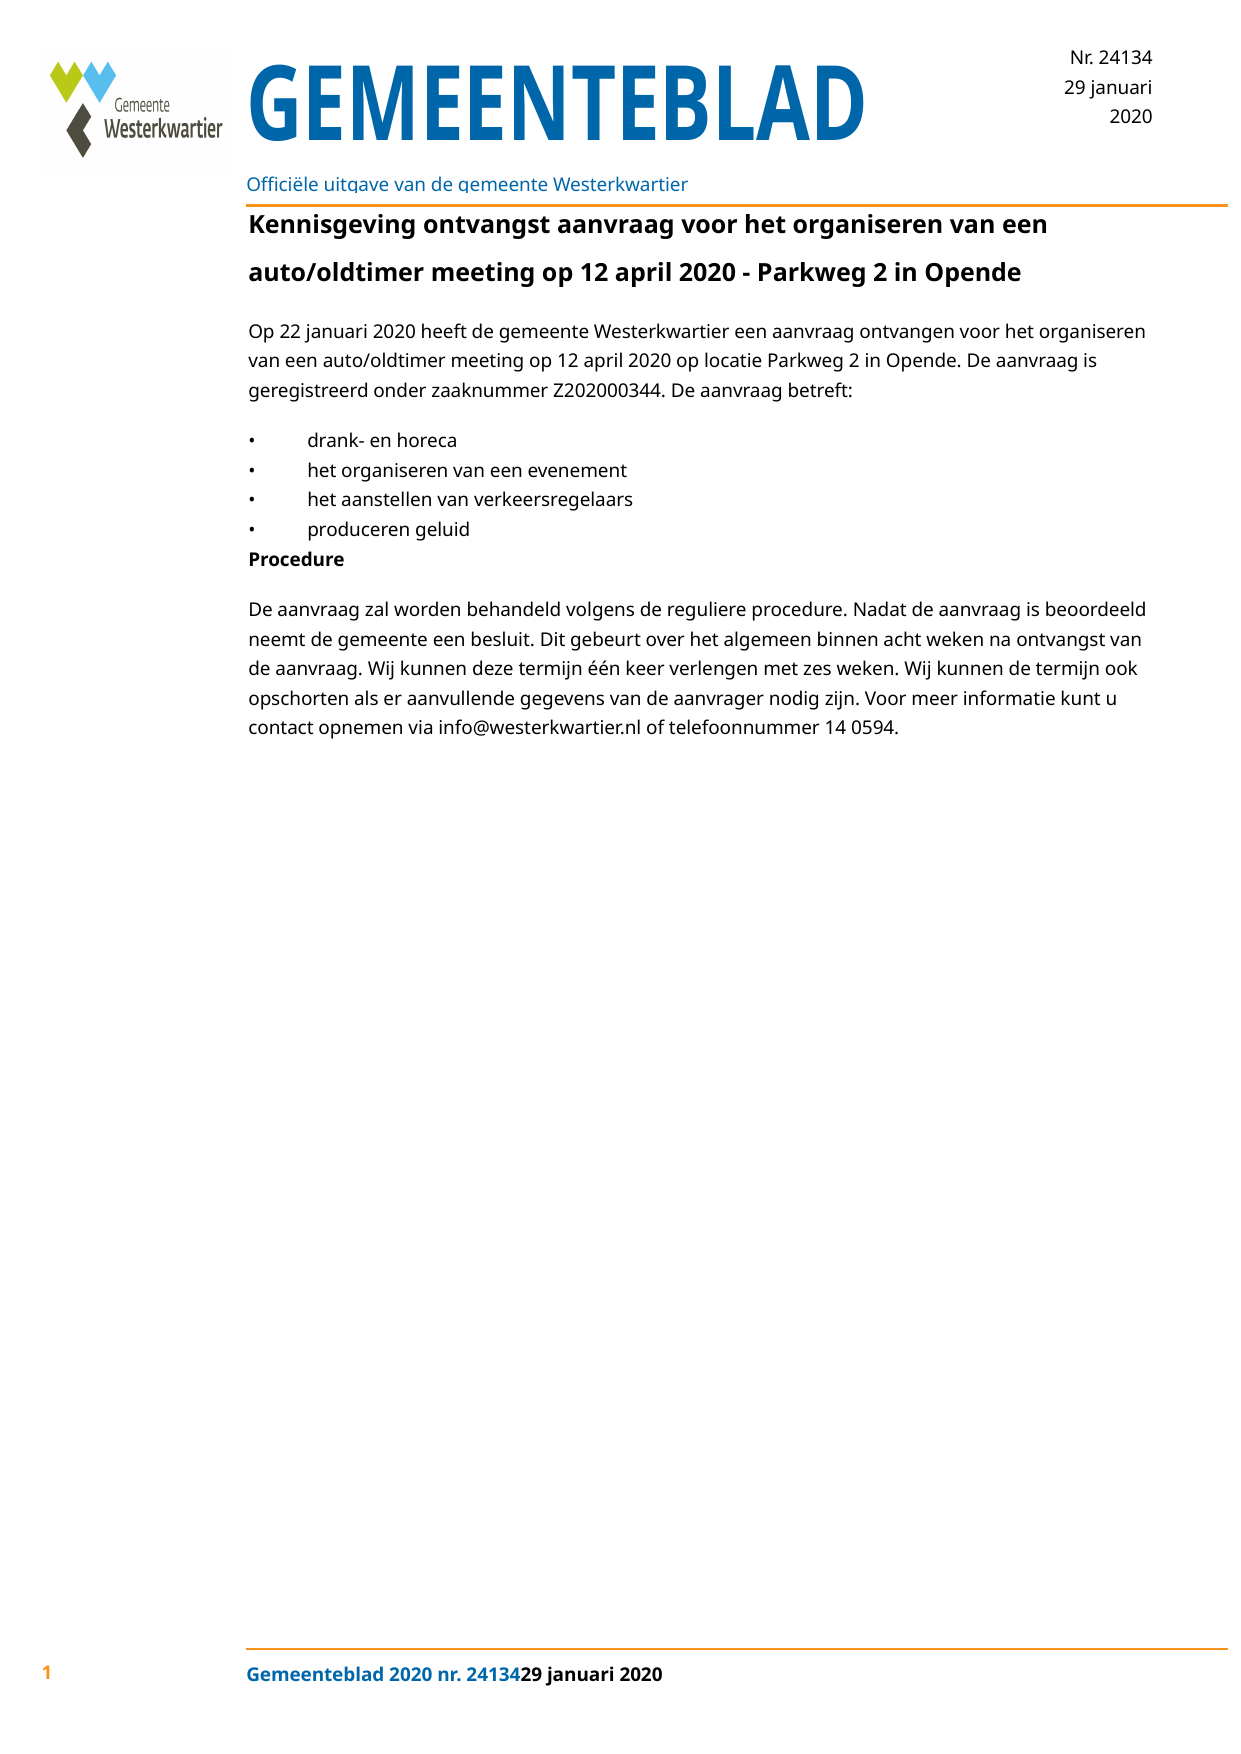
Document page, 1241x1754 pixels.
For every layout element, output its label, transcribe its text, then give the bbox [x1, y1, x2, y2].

list produceren geluid [248, 516, 1152, 542]
list drank- en horeca [248, 427, 1152, 453]
text Procedure [248, 546, 1152, 572]
text De aanvraag zal worden behandeld volgens de reguliere procedure. Nadat de aanvraag is beoordeeld neemt de gemeente een besluit. Dit gebeurt over het algemeen binnen acht weken na ontvangst van de aanvraag. Wij kunnen deze termijn één keer verlengen met zes weken. Wij kunnen de termijn ook opschorten als er aanvullende gegevens van de aanvrager nodig zijn. Voor meer informatie kunt u contact opnemen via info@westerkwartier.nl of telefoonnummer 14 0594. [248, 596, 1152, 740]
text Op 22 januari 2020 heeft de gemeente Westerkwartier een aanvraag ontvangen voor het organiseren van een auto/oldtimer meeting op 12 april 2020 op locatie Parkweg 2 in Opende. De aanvraag is geregistreerd onder zaaknummer Z202000344. De aanvraag betreft: [248, 318, 1152, 403]
list het organiseren van een evenement [248, 457, 1152, 483]
picture [41, 47, 231, 172]
list het aanstellen van verkeersregelaars [248, 487, 1152, 512]
text Kennisgeving ontvangst aanvraag voor het organiseren van een auto/oldtimer meeting op 12 april 2020 - Parkweg 2 in Opende [248, 207, 1152, 288]
